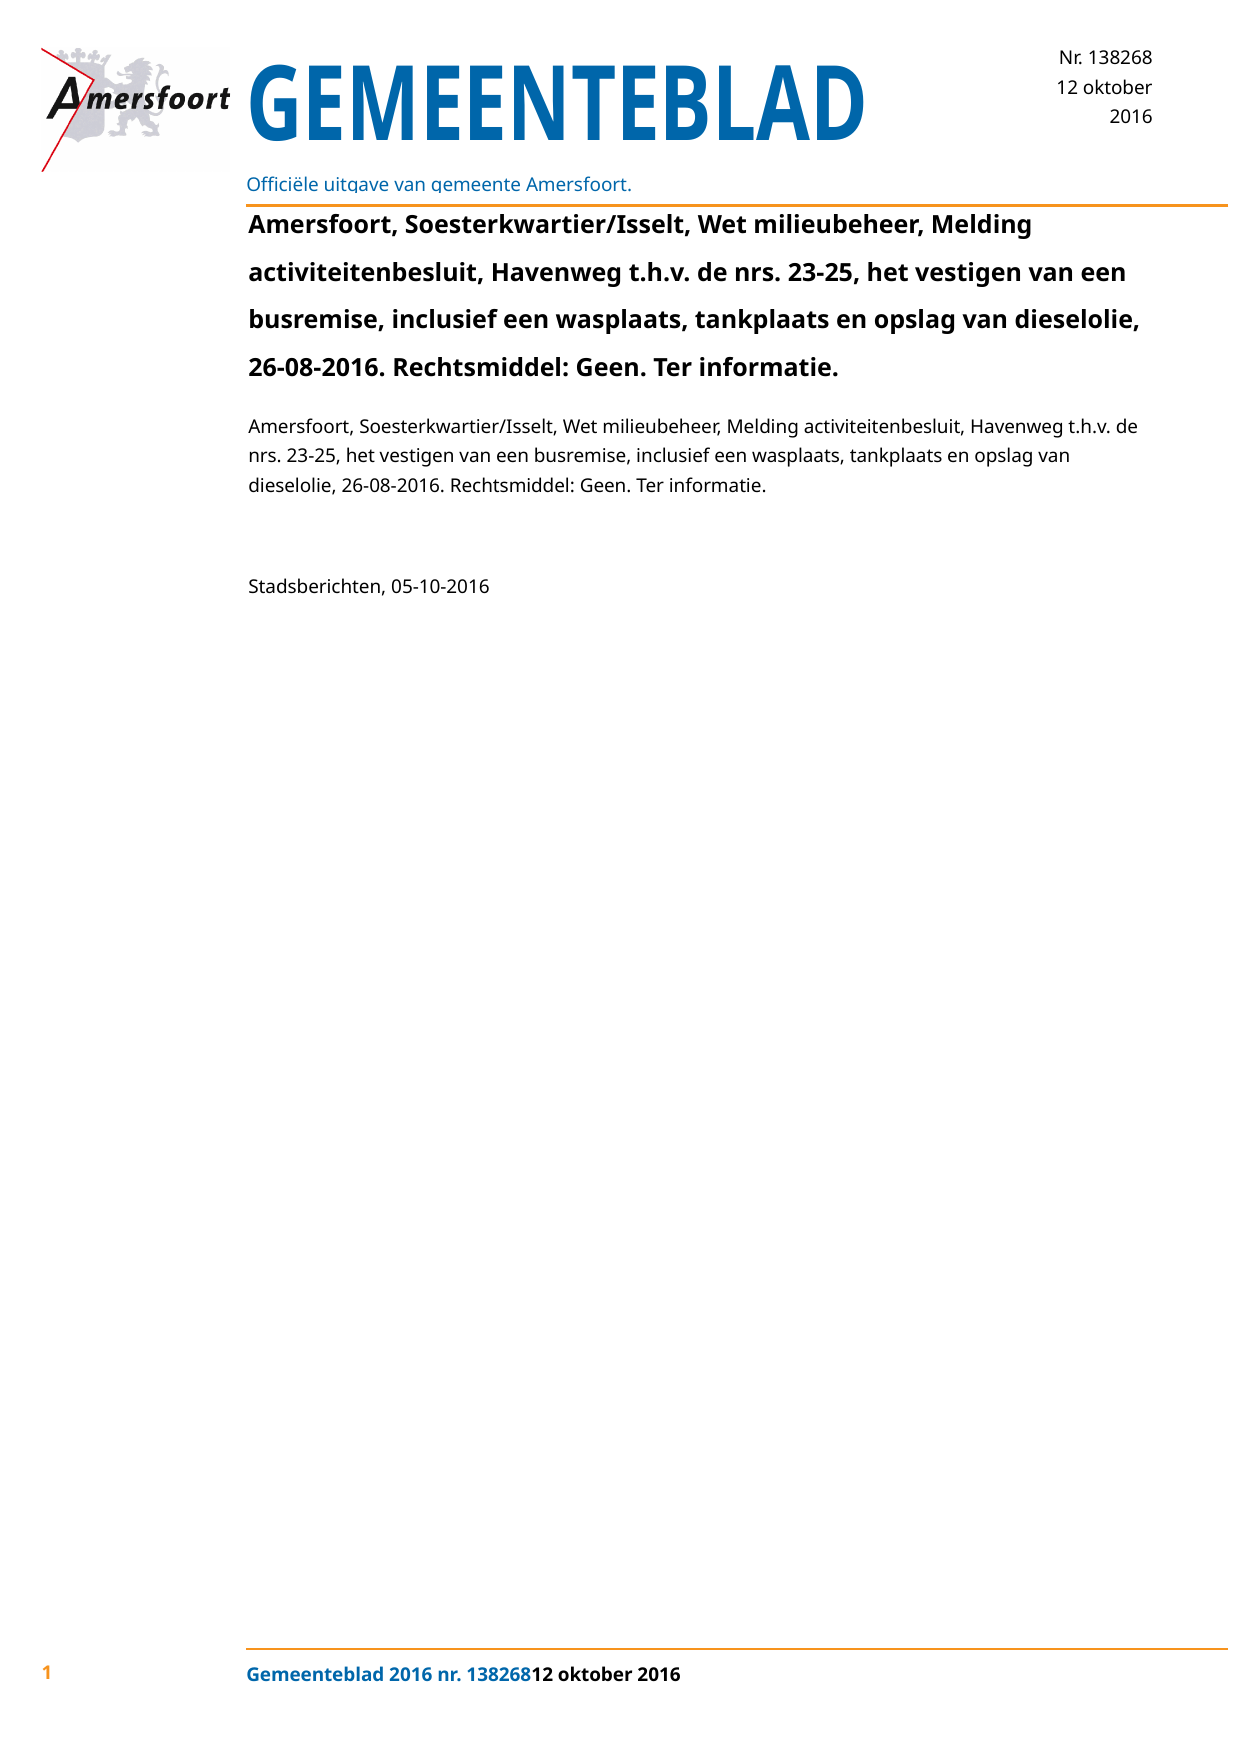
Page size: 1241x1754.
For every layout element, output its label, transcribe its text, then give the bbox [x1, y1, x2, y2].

picture [41, 47, 231, 172]
text Amersfoort, Soesterkwartier/Isselt, Wet milieubeheer, Melding activiteitenbesluit, Havenweg t.h.v. de nrs. 23-25, het vestigen van een busremise, inclusief een wasplaats, tankplaats en opslag van dieselolie, 26-08-2016. Rechtsmiddel: Geen. Ter informatie. [248, 207, 1152, 384]
text Stadsberichten, 05-10-2016 [248, 573, 1152, 599]
text Amersfoort, Soesterkwartier/Isselt, Wet milieubeheer, Melding activiteitenbesluit, Havenweg t.h.v. de nrs. 23-25, het vestigen van een busremise, inclusief een wasplaats, tankplaats en opslag van dieselolie, 26-08-2016. Rechtsmiddel: Geen. Ter informatie. [248, 413, 1152, 498]
